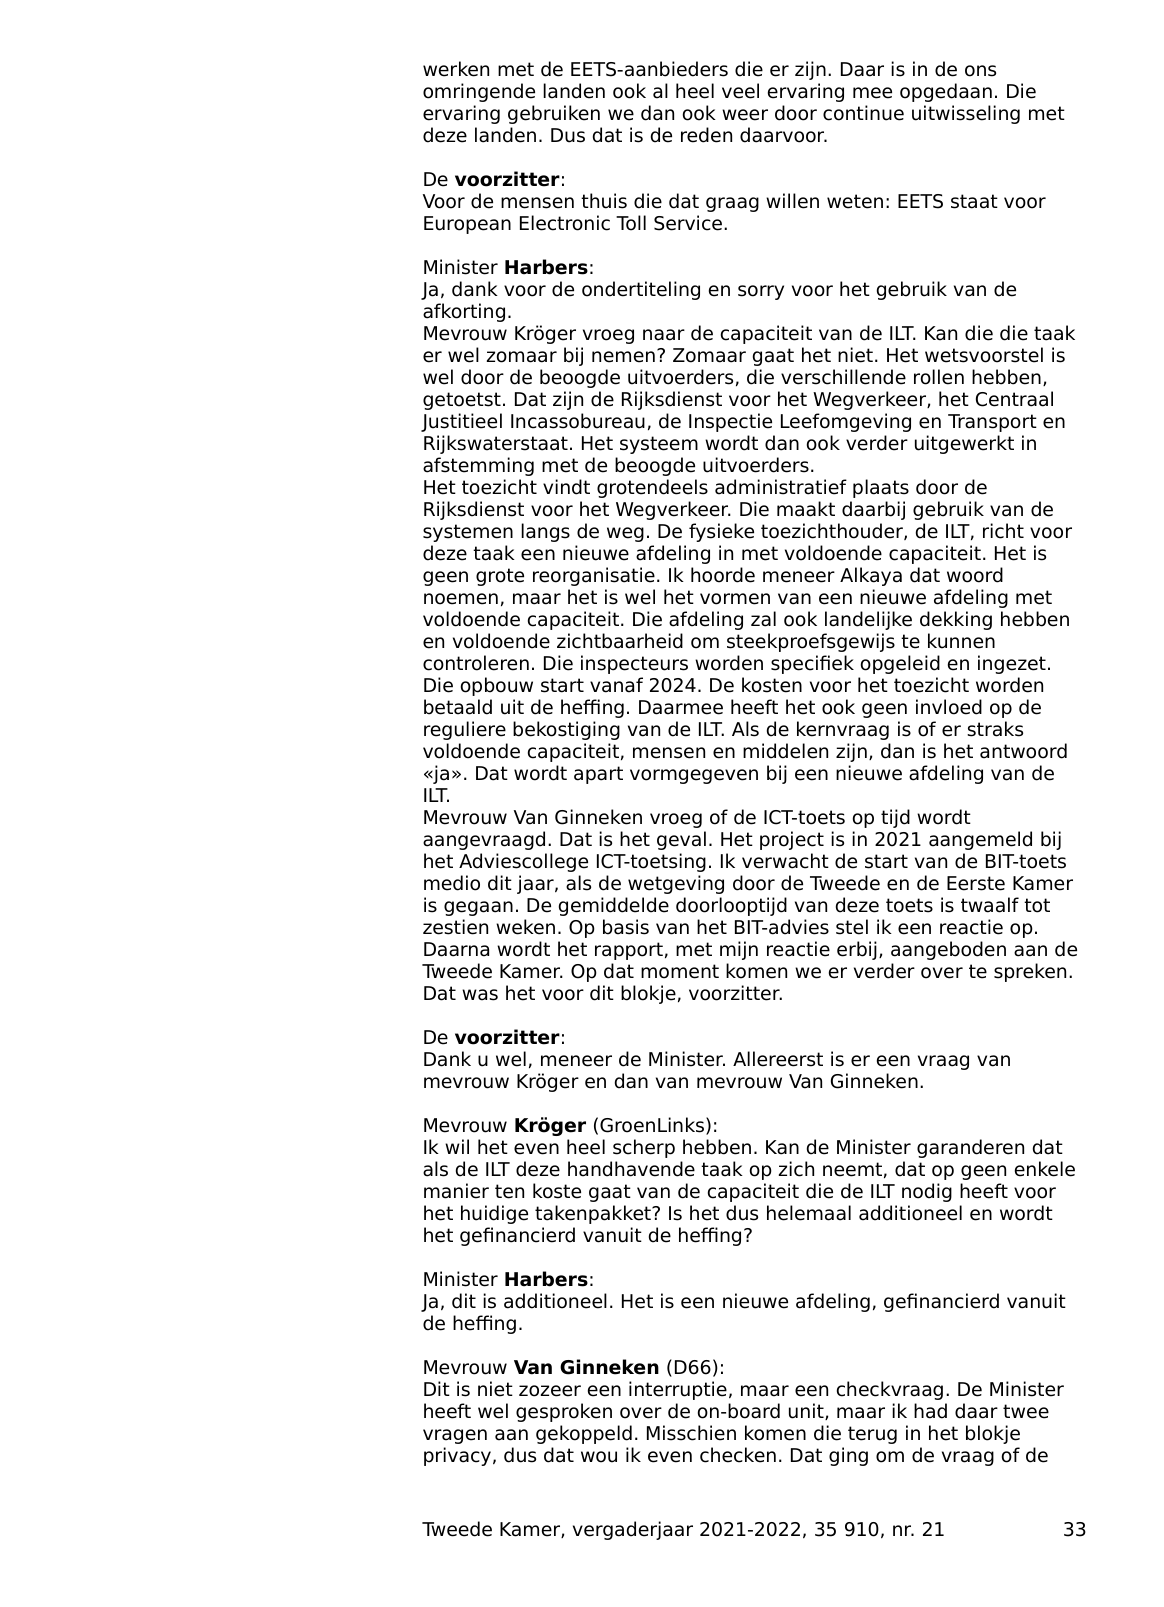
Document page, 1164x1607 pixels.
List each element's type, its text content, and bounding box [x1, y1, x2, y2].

text Mevrouw Kröger vroeg naar de capaciteit van de ILT. Kan die die taak er wel zomaar bij nemen? Zomaar gaat het niet. Het wetsvoorstel is wel door de beoogde uitvoerders, die verschillende rollen hebben, getoetst. Dat zijn de Rijksdienst voor het Wegverkeer, het Centraal Justitieel Incassobureau, de Inspectie Leefomgeving en Transport en Rijkswaterstaat. Het systeem wordt dan ook verder uitgewerkt in afstemming met de beoogde uitvoerders. [422, 323, 1087, 477]
text De voorzitter: [422, 1027, 1087, 1049]
text Ik wil het even heel scherp hebben. Kan de Minister garanderen dat als de ILT deze handhavende taak op zich neemt, dat op geen enkele manier ten koste gaat van de capaciteit die de ILT nodig heeft voor het huidige takenpakket? Is het dus helemaal additioneel en wordt het gefinancierd vanuit de heffing? [422, 1137, 1087, 1247]
text Ja, dank voor de ondertiteling en sorry voor het gebruik van de afkorting. [422, 279, 1087, 323]
text Mevrouw Kröger (GroenLinks): [422, 1115, 1087, 1137]
text Het toezicht vindt grotendeels administratief plaats door de Rijksdienst voor het Wegverkeer. Die maakt daarbij gebruik van de systemen langs de weg. De fysieke toezichthouder, de ILT, richt voor deze taak een nieuwe afdeling in met voldoende capaciteit. Het is geen grote reorganisatie. Ik hoorde meneer Alkaya dat woord noemen, maar het is wel het vormen van een nieuwe afdeling met voldoende capaciteit. Die afdeling zal ook landelijke dekking hebben en voldoende zichtbaarheid om steekproefsgewijs te kunnen controleren. Die inspecteurs worden specifiek opgeleid en ingezet. Die opbouw start vanaf 2024. De kosten voor het toezicht worden betaald uit de heffing. Daarmee heeft het ook geen invloed op de reguliere bekostiging van de ILT. Als de kernvraag is of er straks voldoende capaciteit, mensen en middelen zijn, dan is het antwoord «ja». Dat wordt apart vormgegeven bij een nieuwe afdeling van de ILT. [422, 477, 1087, 807]
text Minister Harbers: [422, 257, 1087, 279]
text Dat was het voor dit blokje, voorzitter. [422, 983, 1087, 1004]
text Dit is niet zozeer een interruptie, maar een checkvraag. De Minister heeft wel gesproken over de on-board unit, maar ik had daar twee vragen aan gekoppeld. Misschien komen die terug in het blokje privacy, dus dat wou ik even checken. Dat ging om de vraag of de [422, 1379, 1087, 1467]
text Mevrouw Van Ginneken vroeg of de ICT-toets op tijd wordt aangevraagd. Dat is het geval. Het project is in 2021 aangemeld bij het Adviescollege ICT-toetsing. Ik verwacht de start van de BIT-toets medio dit jaar, als de wetgeving door de Tweede en de Eerste Kamer is gegaan. De gemiddelde doorlooptijd van deze toets is twaalf tot zestien weken. Op basis van het BIT-advies stel ik een reactie op. Daarna wordt het rapport, met mijn reactie erbij, aangeboden aan de Tweede Kamer. Op dat moment komen we er verder over te spreken. [422, 807, 1087, 983]
text De voorzitter: [422, 169, 1087, 191]
text Mevrouw Van Ginneken (D66): [422, 1357, 1087, 1379]
text Minister Harbers: [422, 1269, 1087, 1291]
text werken met de EETS-aanbieders die er zijn. Daar is in de ons omringende landen ook al heel veel ervaring mee opgedaan. Die ervaring gebruiken we dan ook weer door continue uitwisseling met deze landen. Dus dat is de reden daarvoor. [422, 59, 1087, 147]
text Ja, dit is additioneel. Het is een nieuwe afdeling, gefinancierd vanuit de heffing. [422, 1291, 1087, 1335]
text Dank u wel, meneer de Minister. Allereerst is er een vraag van mevrouw Kröger en dan van mevrouw Van Ginneken. [422, 1049, 1087, 1093]
text Voor de mensen thuis die dat graag willen weten: EETS staat voor European Electronic Toll Service. [422, 191, 1087, 235]
